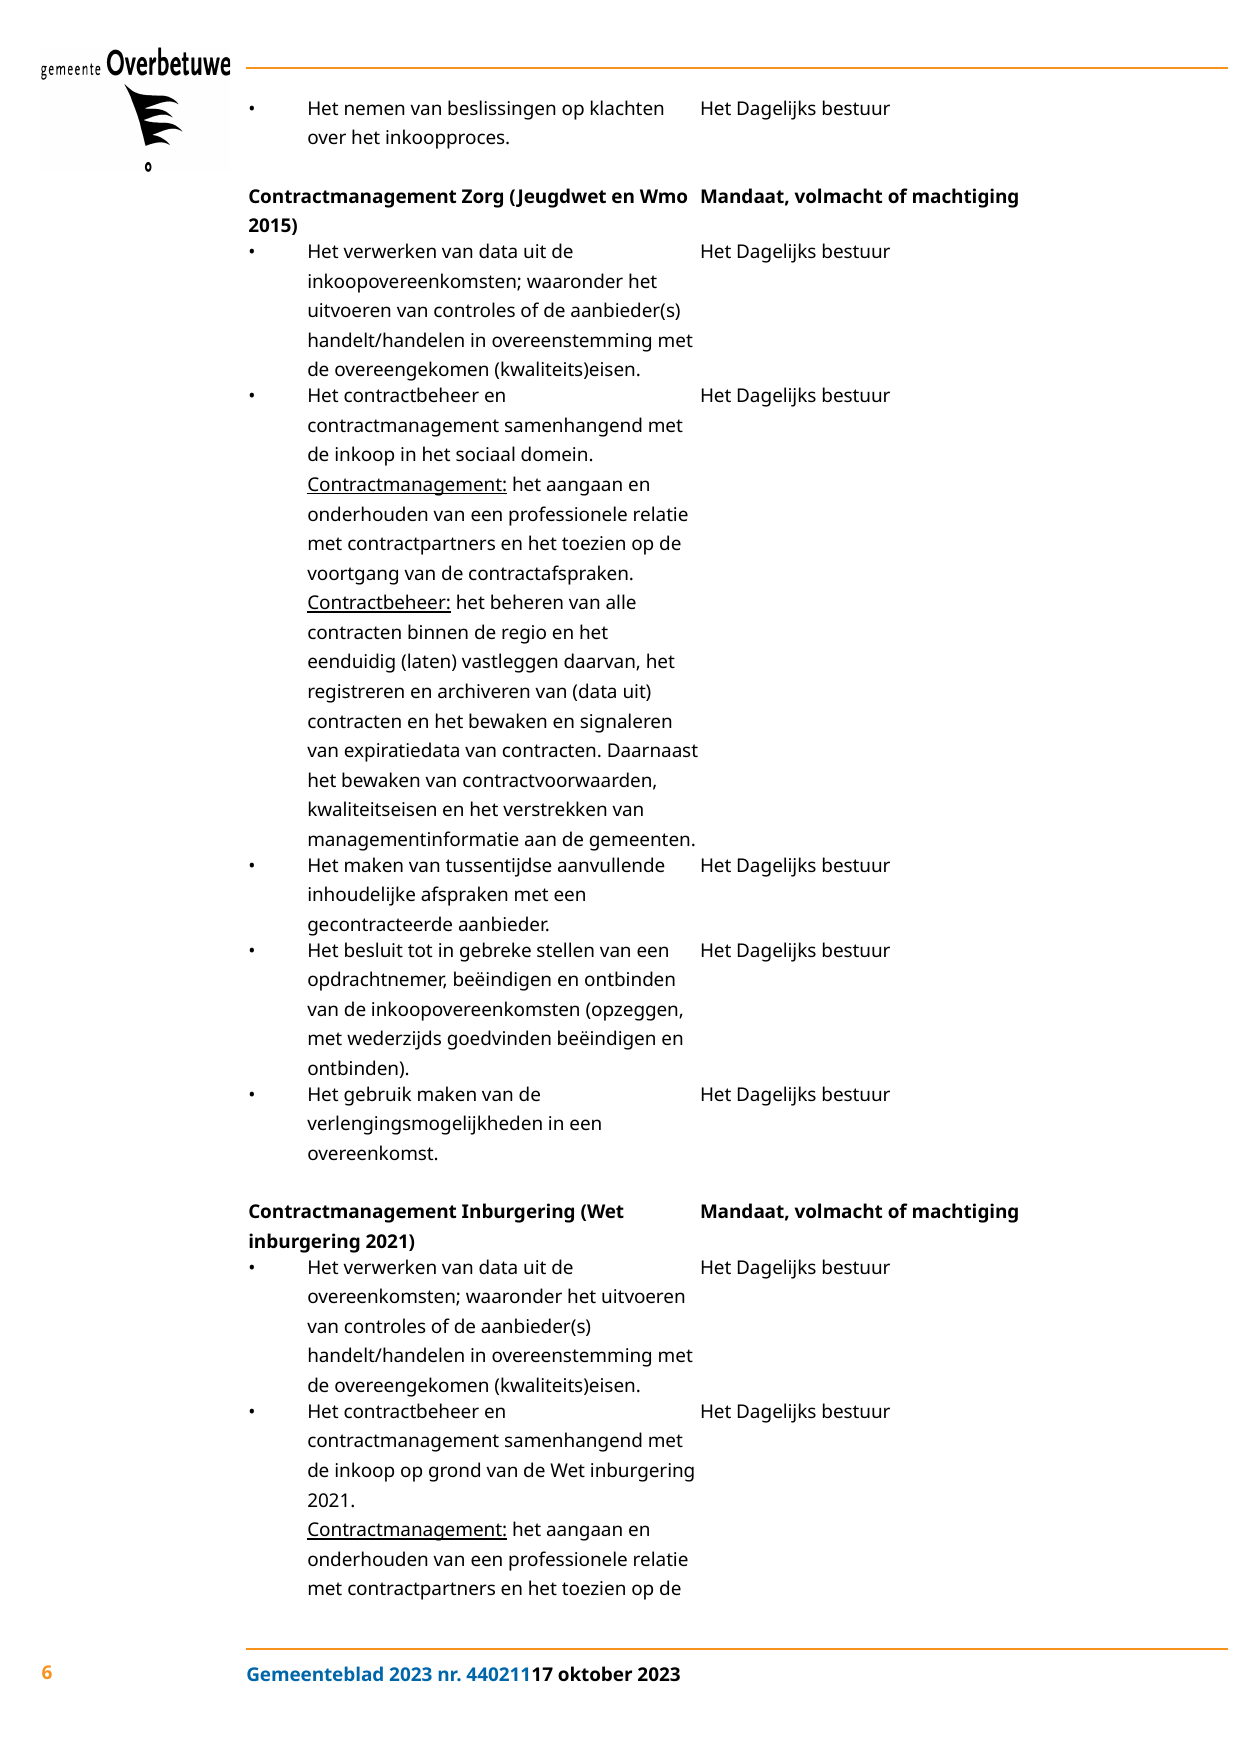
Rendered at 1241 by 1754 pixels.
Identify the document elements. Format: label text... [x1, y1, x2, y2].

table_header Contractmanagement Inburgering (Wet inburgering 2021) [248, 1199, 700, 1254]
table_cell Het Dagelijks bestuur [700, 95, 1152, 150]
table_cell Het Dagelijks bestuur [700, 852, 1152, 937]
table_cell Het verwerken van data uit de overeenkomsten; waaronder het uitvoeren van controles of de aanbieder(s) handelt/handelen in overeenstemming met de overeengekomen (kwaliteits)eisen. [248, 1254, 700, 1398]
table_cell Het contractbeheer en contractmanagement samenhangend met de inkoop op grond van de Wet inburgering 2021. Contractmanagement: het aangaan en onderhouden van een professionele relatie met contractpartners en het toezien op de [248, 1398, 700, 1601]
table_header Mandaat, volmacht of machtiging [700, 183, 1152, 238]
table_cell Het besluit tot in gebreke stellen van een opdrachtnemer, beëindigen en ontbinden van de inkoopovereenkomsten (opzeggen, met wederzijds goedvinden beëindigen en ontbinden). [248, 937, 700, 1081]
table_cell Het maken van tussentijdse aanvullende inhoudelijke afspraken met een gecontracteerde aanbieder. [248, 852, 700, 937]
table_cell Het gebruik maken van de verlengingsmogelijkheden in een overeenkomst. [248, 1081, 700, 1166]
table_cell Het Dagelijks bestuur [700, 1081, 1152, 1166]
picture [41, 47, 231, 172]
table_cell Het verwerken van data uit de inkoopovereenkomsten; waaronder het uitvoeren van controles of de aanbieder(s) handelt/handelen in overeenstemming met de overeengekomen (kwaliteits)eisen. [248, 238, 700, 382]
table_cell Het Dagelijks bestuur [700, 1254, 1152, 1398]
table_cell Het Dagelijks bestuur [700, 937, 1152, 1081]
table_header Contractmanagement Zorg (Jeugdwet en Wmo 2015) [248, 183, 700, 238]
table_header Mandaat, volmacht of machtiging [700, 1199, 1152, 1254]
table_cell Het contractbeheer en contractmanagement samenhangend met de inkoop in het sociaal domein. Contractmanagement: het aangaan en onderhouden van een professionele relatie met contractpartners en het toezien op de voortgang van de contractafspraken. Contractbeheer: het beheren van alle contracten binnen de regio en het eenduidig (laten) vastleggen daarvan, het registreren en archiveren van (data uit) contracten en het bewaken en signaleren van expiratiedata van contracten. Daarnaast het bewaken van contractvoorwaarden, kwaliteitseisen en het verstrekken van managementinformatie aan de gemeenten. [248, 383, 700, 852]
table_cell Het nemen van beslissingen op klachten over het inkoopproces. [248, 95, 700, 150]
table_cell Het Dagelijks bestuur [700, 238, 1152, 382]
table_cell Het Dagelijks bestuur [700, 1398, 1152, 1601]
table_cell Het Dagelijks bestuur [700, 383, 1152, 852]
